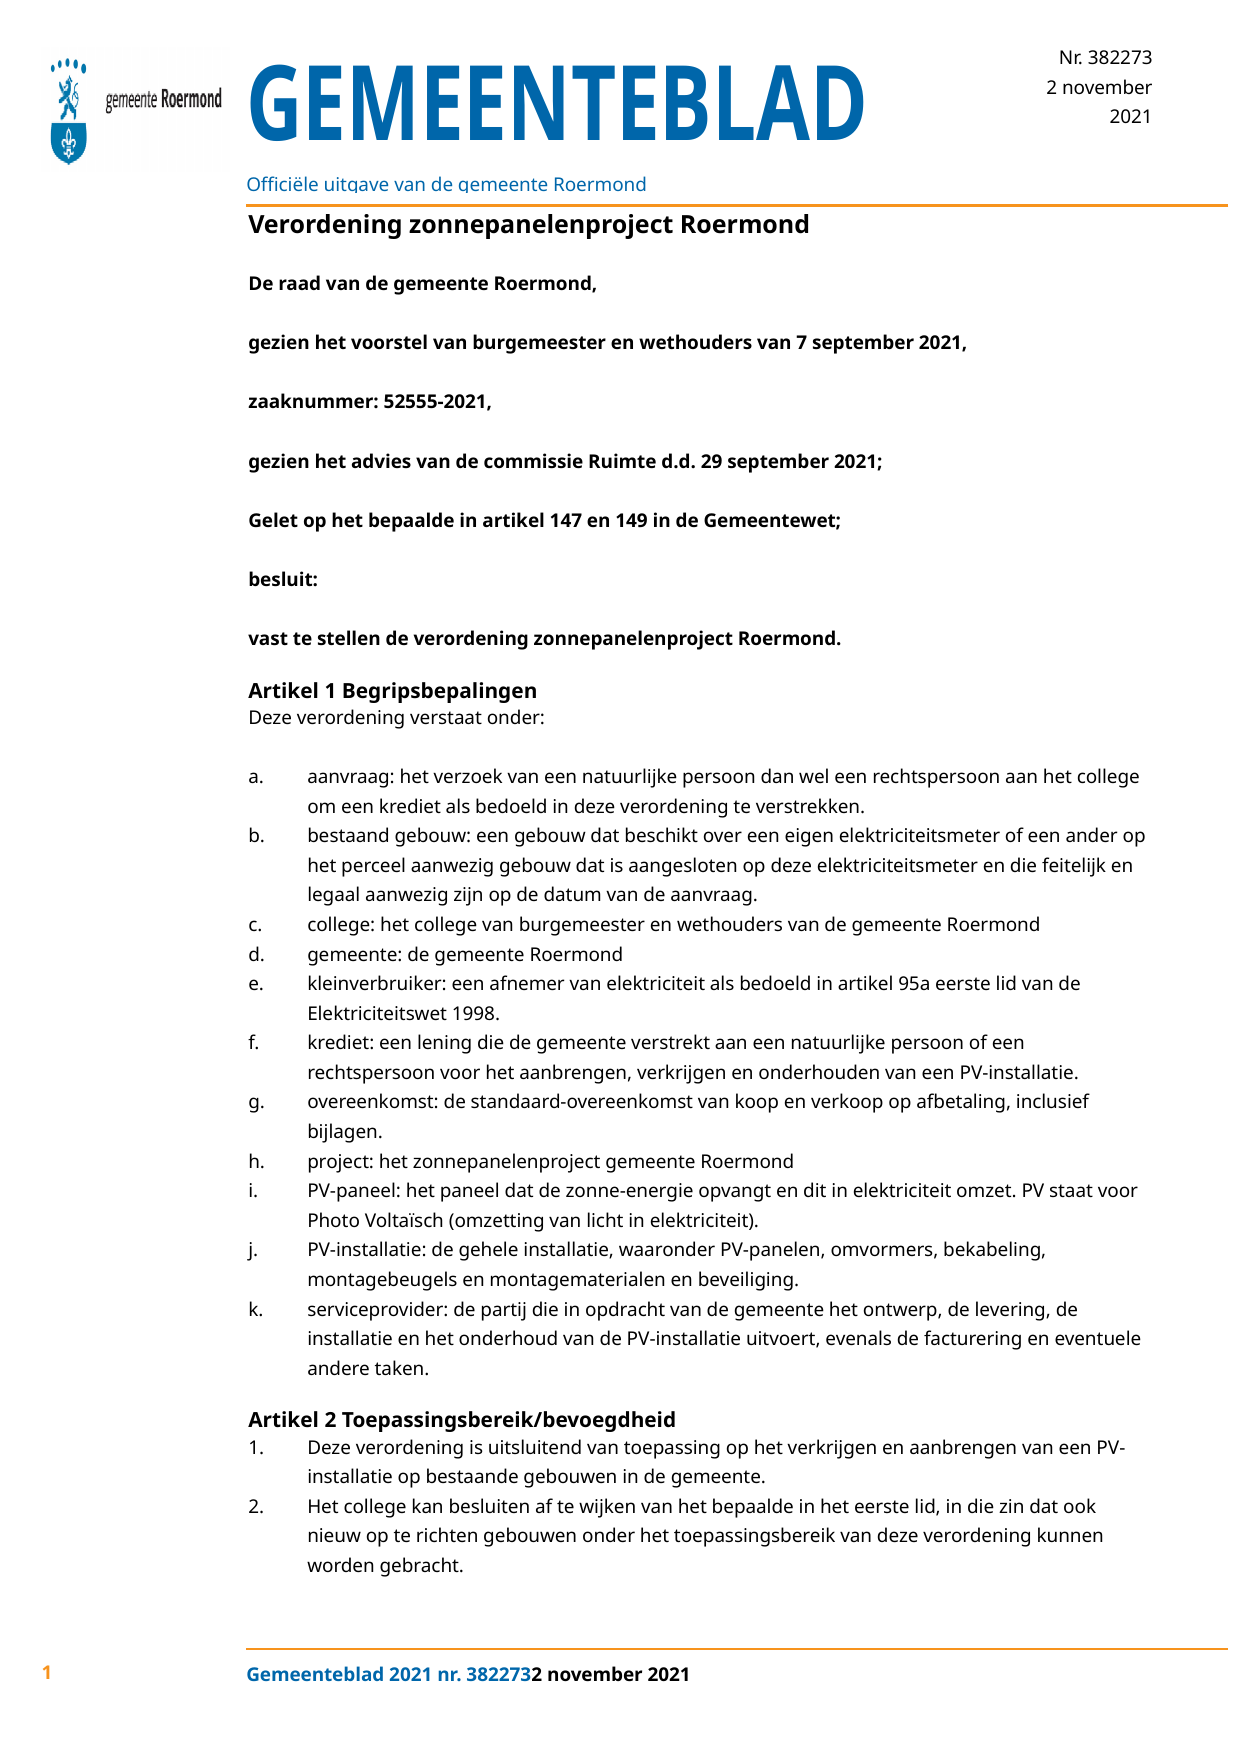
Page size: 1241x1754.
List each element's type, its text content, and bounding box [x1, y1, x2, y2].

list PV-paneel: het paneel dat de zonne-energie opvangt en dit in elektriciteit omzet. PV staat voor Photo Voltaïsch (omzetting van licht in elektriciteit). [248, 1177, 1152, 1233]
list gemeente: de gemeente Roermond [248, 941, 1152, 967]
text besluit: [248, 566, 1152, 592]
list overeenkomst: de standaard-overeenkomst van koop en verkoop op afbetaling, inclusief bijlagen. [248, 1089, 1152, 1144]
text De raad van de gemeente Roermond, [248, 270, 1152, 296]
list krediet: een lening die de gemeente verstrekt aan een natuurlijke persoon of een rechtspersoon voor het aanbrengen, verkrijgen en onderhouden van een PV-installatie. [248, 1029, 1152, 1085]
text Deze verordening verstaat onder: [248, 704, 1152, 730]
picture [41, 47, 231, 172]
list project: het zonnepanelenproject gemeente Roermond [248, 1148, 1152, 1174]
text gezien het voorstel van burgemeester en wethouders van 7 september 2021, [248, 329, 1152, 355]
list serviceprovider: de partij die in opdracht van de gemeente het ontwerp, de levering, de installatie en het onderhoud van de PV-installatie uitvoert, evenals de facturering en eventuele andere taken. [248, 1296, 1152, 1381]
text Verordening zonnepanelenproject Roermond [248, 207, 1152, 241]
list Deze verordening is uitsluitend van toepassing op het verkrijgen en aanbrengen van een PV-installatie op bestaande gebouwen in de gemeente. [248, 1434, 1152, 1489]
text Artikel 1 Begripsbepalingen [248, 676, 1152, 704]
text vast te stellen de verordening zonnepanelenproject Roermond. [248, 625, 1152, 651]
list Het college kan besluiten af te wijken van het bepaalde in het eerste lid, in die zin dat ook nieuw op te richten gebouwen onder het toepassingsbereik van deze verordening kunnen worden gebracht. [248, 1493, 1152, 1578]
list kleinverbruiker: een afnemer van elektriciteit als bedoeld in artikel 95a eerste lid van de Elektriciteitswet 1998. [248, 970, 1152, 1026]
list college: het college van burgemeester en wethouders van de gemeente Roermond [248, 911, 1152, 937]
text Artikel 2 Toepassingsbereik/bevoegdheid [248, 1405, 1152, 1434]
list bestaand gebouw: een gebouw dat beschikt over een eigen elektriciteitsmeter of een ander op het perceel aanwezig gebouw dat is aangesloten op deze elektriciteitsmeter en die feitelijk en legaal aanwezig zijn op de datum van de aanvraag. [248, 822, 1152, 907]
text gezien het advies van de commissie Ruimte d.d. 29 september 2021; [248, 448, 1152, 473]
list aanvraag: het verzoek van een natuurlijke persoon dan wel een rechtspersoon aan het college om een krediet als bedoeld in deze verordening te verstrekken. [248, 763, 1152, 819]
text Gelet op het bepaalde in artikel 147 en 149 in de Gemeentewet; [248, 507, 1152, 533]
list PV-installatie: de gehele installatie, waaronder PV-panelen, omvormers, bekabeling, montagebeugels en montagematerialen en beveiliging. [248, 1237, 1152, 1292]
text zaaknummer: 52555-2021, [248, 389, 1152, 414]
